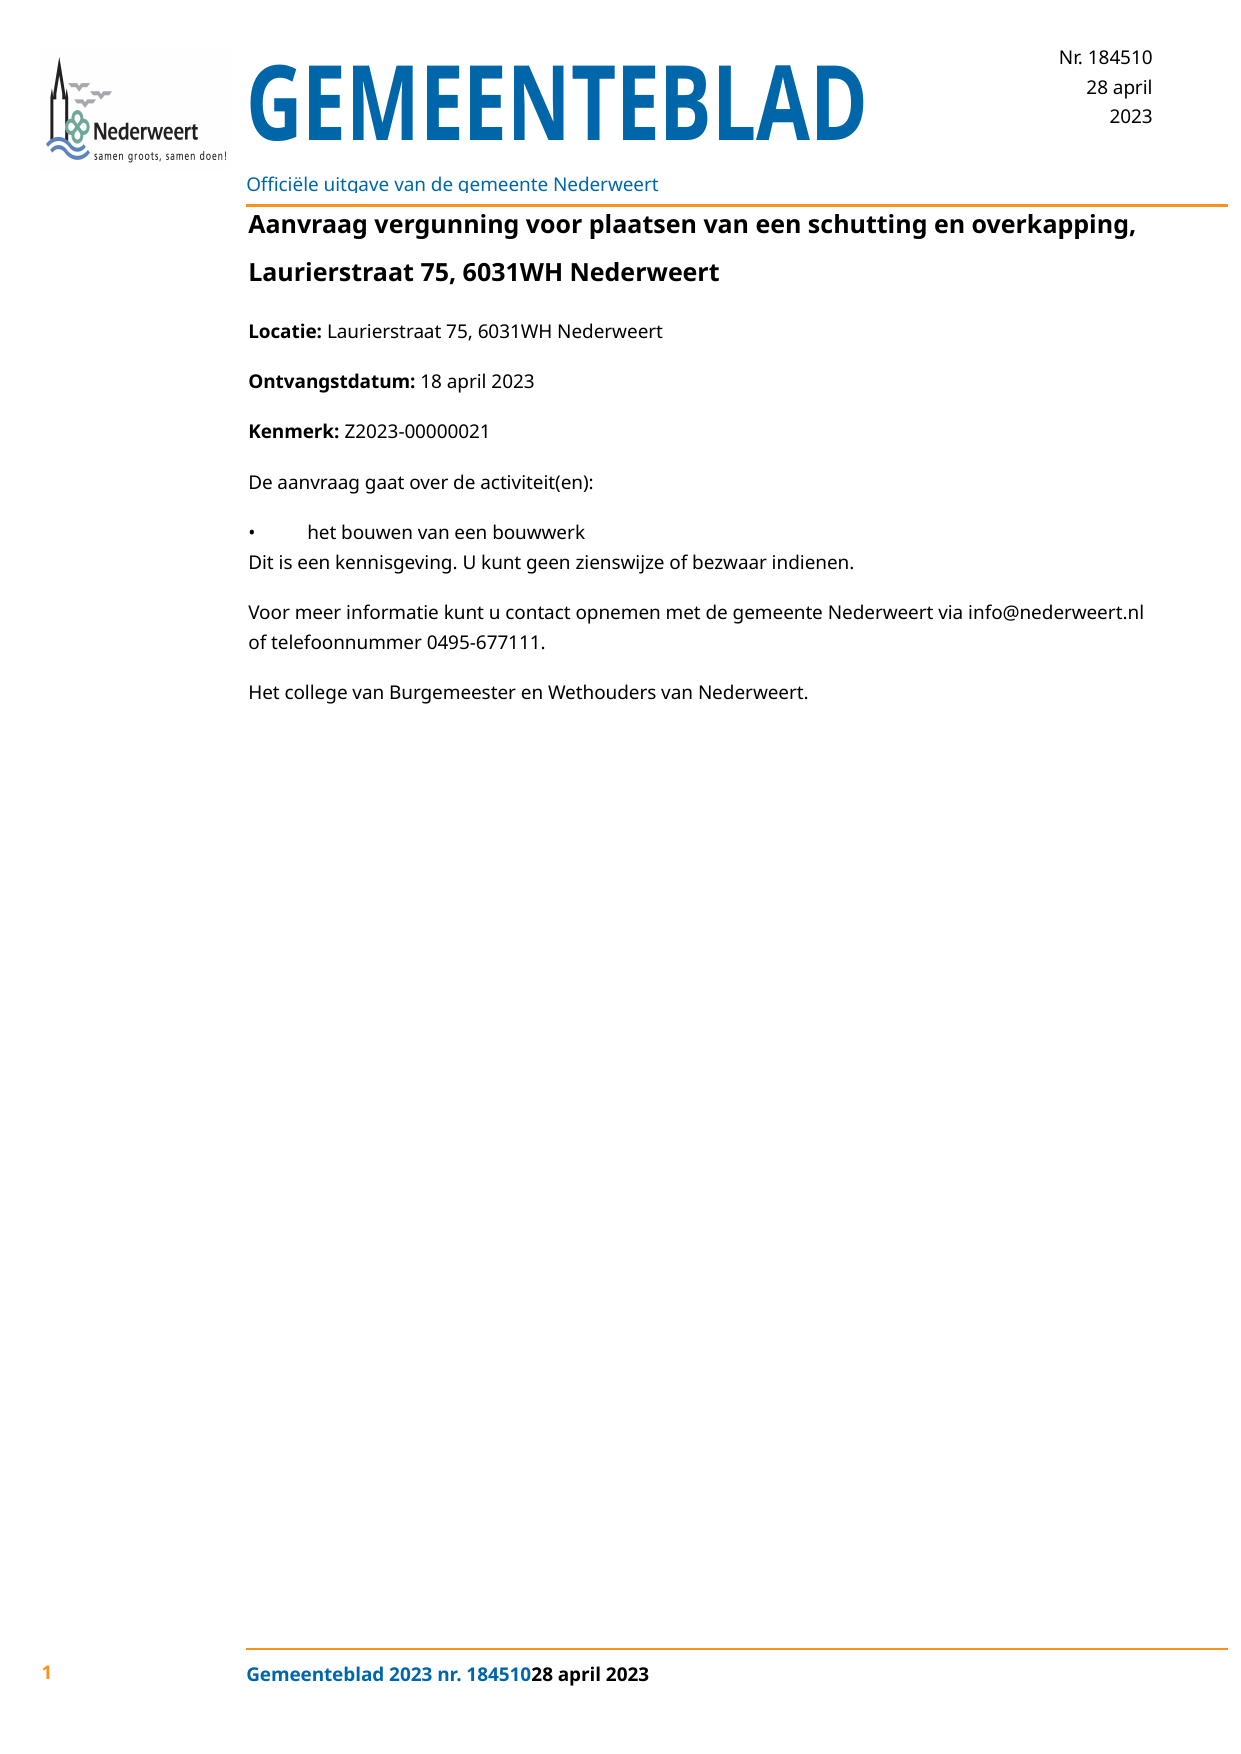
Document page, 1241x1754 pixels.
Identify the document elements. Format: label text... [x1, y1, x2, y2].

text Ontvangstdatum: 18 april 2023 [248, 368, 1152, 394]
text Aanvraag vergunning voor plaatsen van een schutting en overkapping, Laurierstraat 75, 6031WH Nederweert [248, 207, 1152, 288]
list het bouwen van een bouwwerk [248, 519, 1152, 545]
text Kenmerk: Z2023-00000021 [248, 419, 1152, 444]
text Locatie: Laurierstraat 75, 6031WH Nederweert [248, 318, 1152, 344]
text Dit is een kennisgeving. U kunt geen zienswijze of bezwaar indienen. [248, 549, 1152, 575]
text Het college van Burgemeester en Wethouders van Nederweert. [248, 679, 1152, 705]
picture [41, 47, 231, 172]
text Voor meer informatie kunt u contact opnemen met de gemeente Nederweert via info@nederweert.nl of telefoonnummer 0495-677111. [248, 599, 1152, 655]
text De aanvraag gaat over de activiteit(en): [248, 469, 1152, 495]
